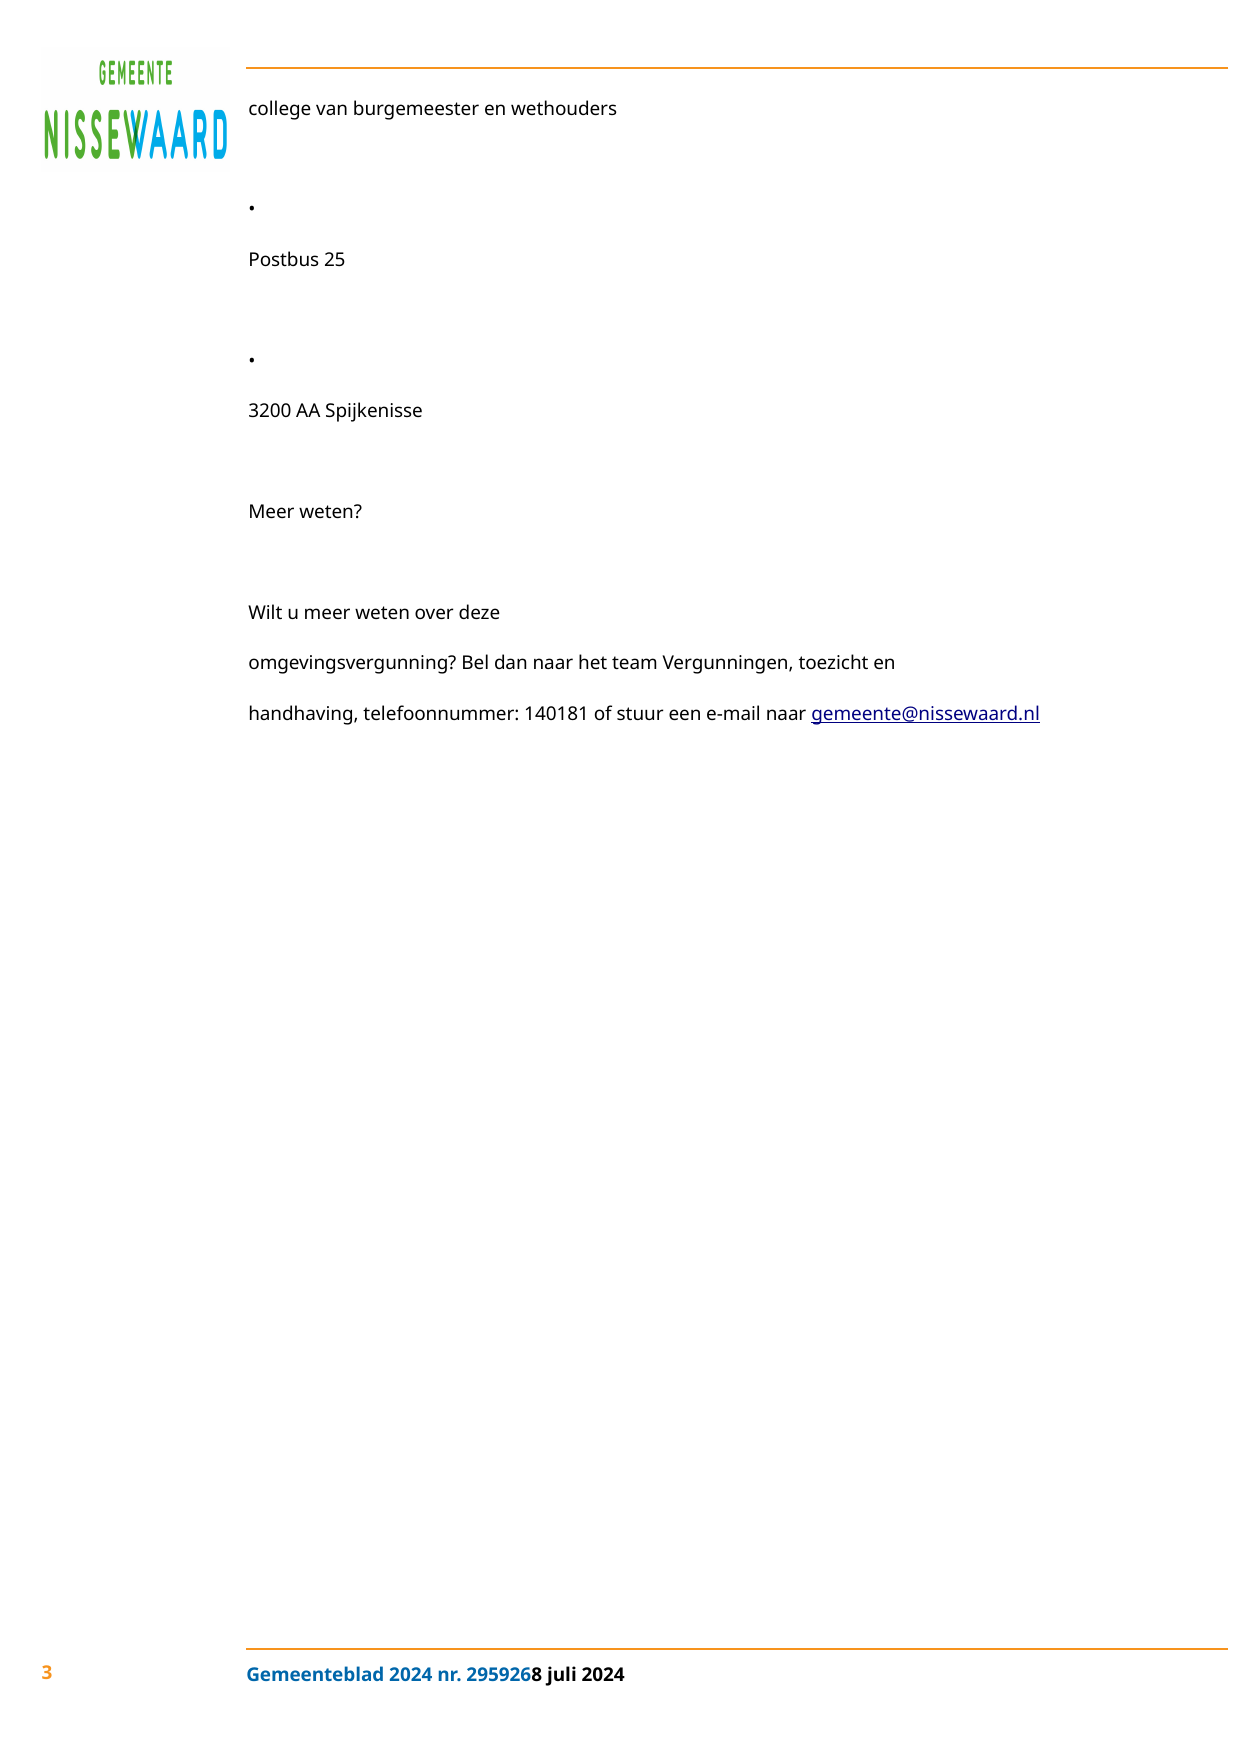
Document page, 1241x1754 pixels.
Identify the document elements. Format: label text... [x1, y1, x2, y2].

text omgevingsvergunning? Bel dan naar het team Vergunningen, toezicht en [248, 649, 1152, 675]
text handhaving, telefoonnummer: 140181 of stuur een e-mail naar gemeente@nissewaard.nl [248, 700, 1152, 726]
text • [248, 347, 1152, 373]
text Postbus 25 [248, 246, 1152, 272]
text Wilt u meer weten over deze [248, 599, 1152, 625]
text • [248, 196, 1152, 221]
picture [41, 47, 231, 172]
text college van burgemeester en wethouders [248, 95, 1152, 121]
text 3200 AA Spijkenisse [248, 397, 1152, 423]
text Meer weten? [248, 498, 1152, 524]
